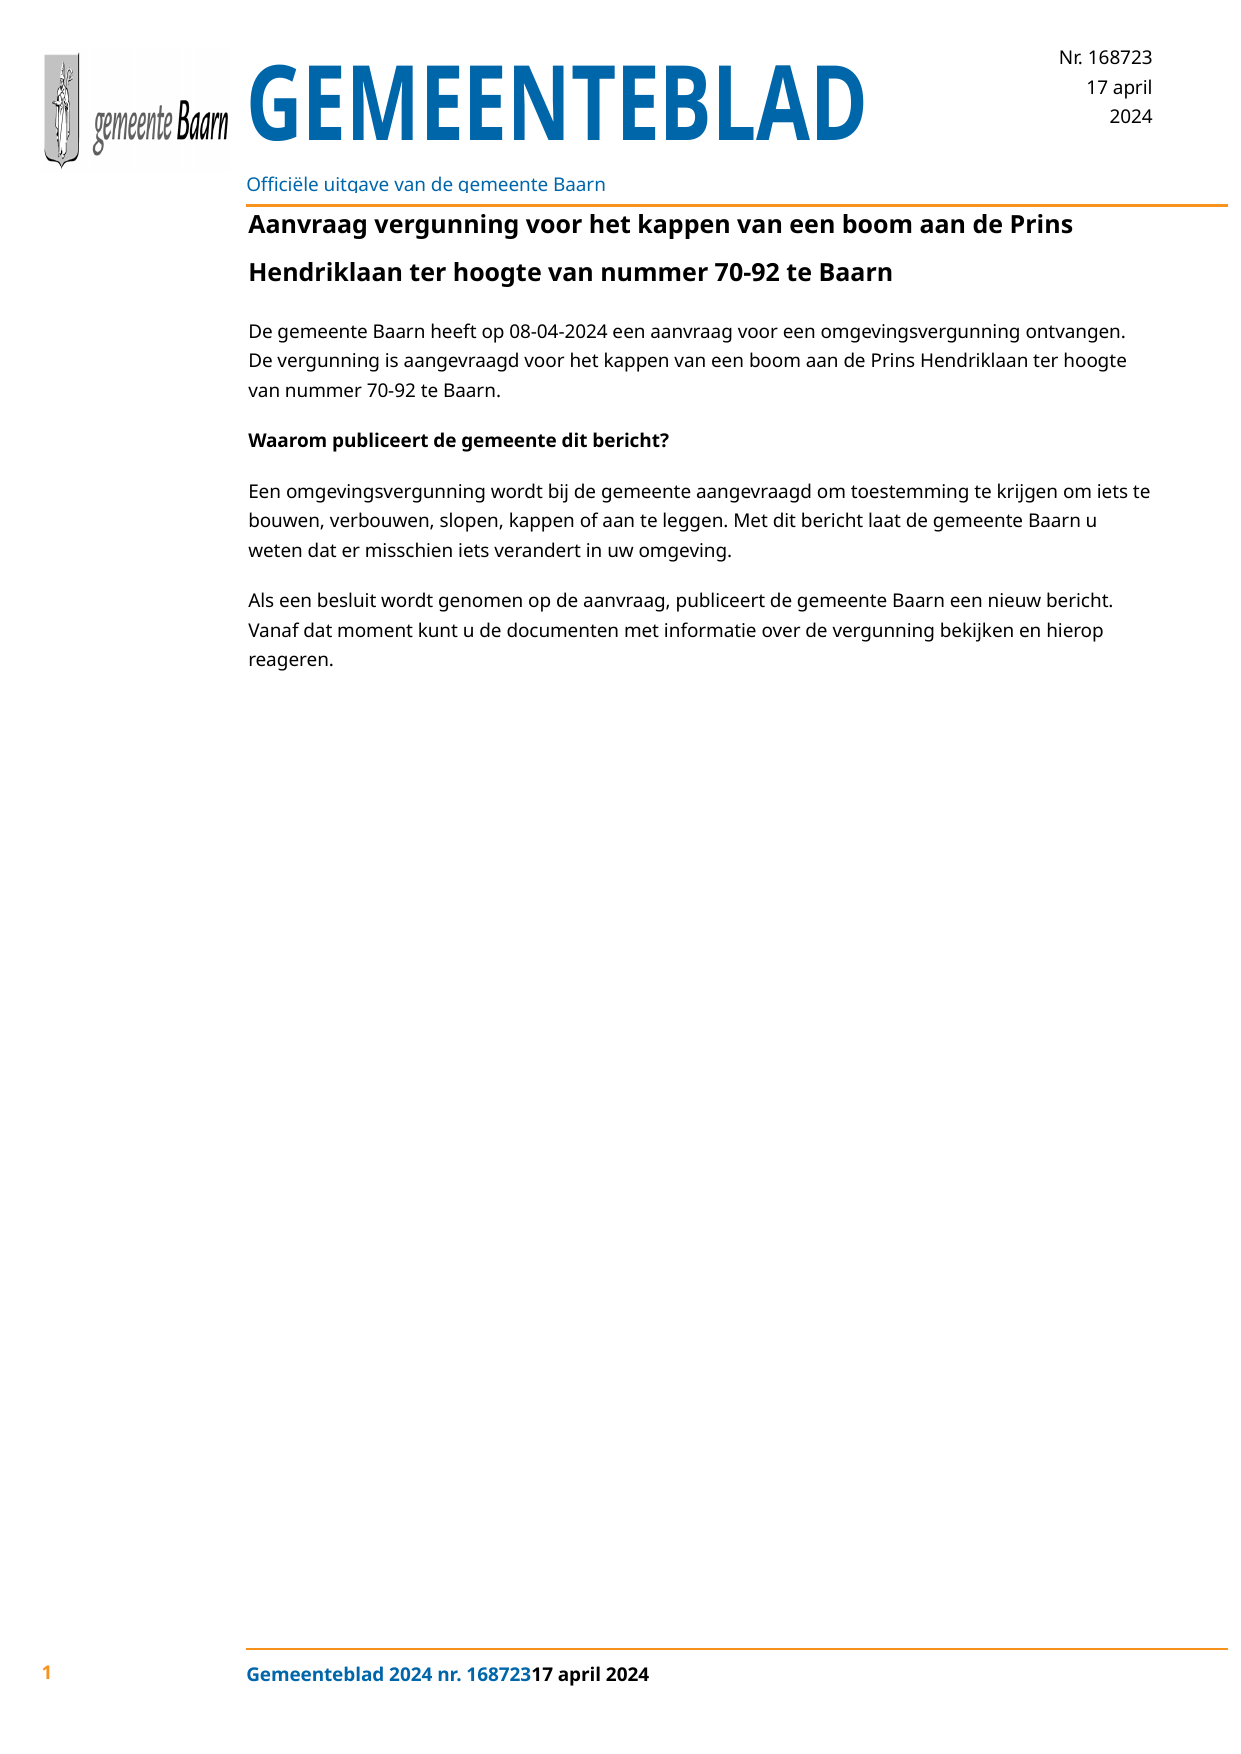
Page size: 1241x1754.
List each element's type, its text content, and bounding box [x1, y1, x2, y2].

text Aanvraag vergunning voor het kappen van een boom aan de Prins Hendriklaan ter hoogte van nummer 70-92 te Baarn [248, 207, 1152, 288]
text De gemeente Baarn heeft op 08-04-2024 een aanvraag voor een omgevingsvergunning ontvangen. De vergunning is aangevraagd voor het kappen van een boom aan de Prins Hendriklaan ter hoogte van nummer 70-92 te Baarn. [248, 318, 1152, 403]
picture [41, 47, 231, 172]
text Als een besluit wordt genomen op de aanvraag, publiceert de gemeente Baarn een nieuw bericht. Vanaf dat moment kunt u de documenten met informatie over de vergunning bekijken en hierop reageren. [248, 587, 1152, 672]
text Waarom publiceert de gemeente dit bericht? [248, 427, 1152, 453]
text Een omgevingsvergunning wordt bij de gemeente aangevraagd om toestemming te krijgen om iets te bouwen, verbouwen, slopen, kappen of aan te leggen. Met dit bericht laat de gemeente Baarn u weten dat er misschien iets verandert in uw omgeving. [248, 478, 1152, 563]
